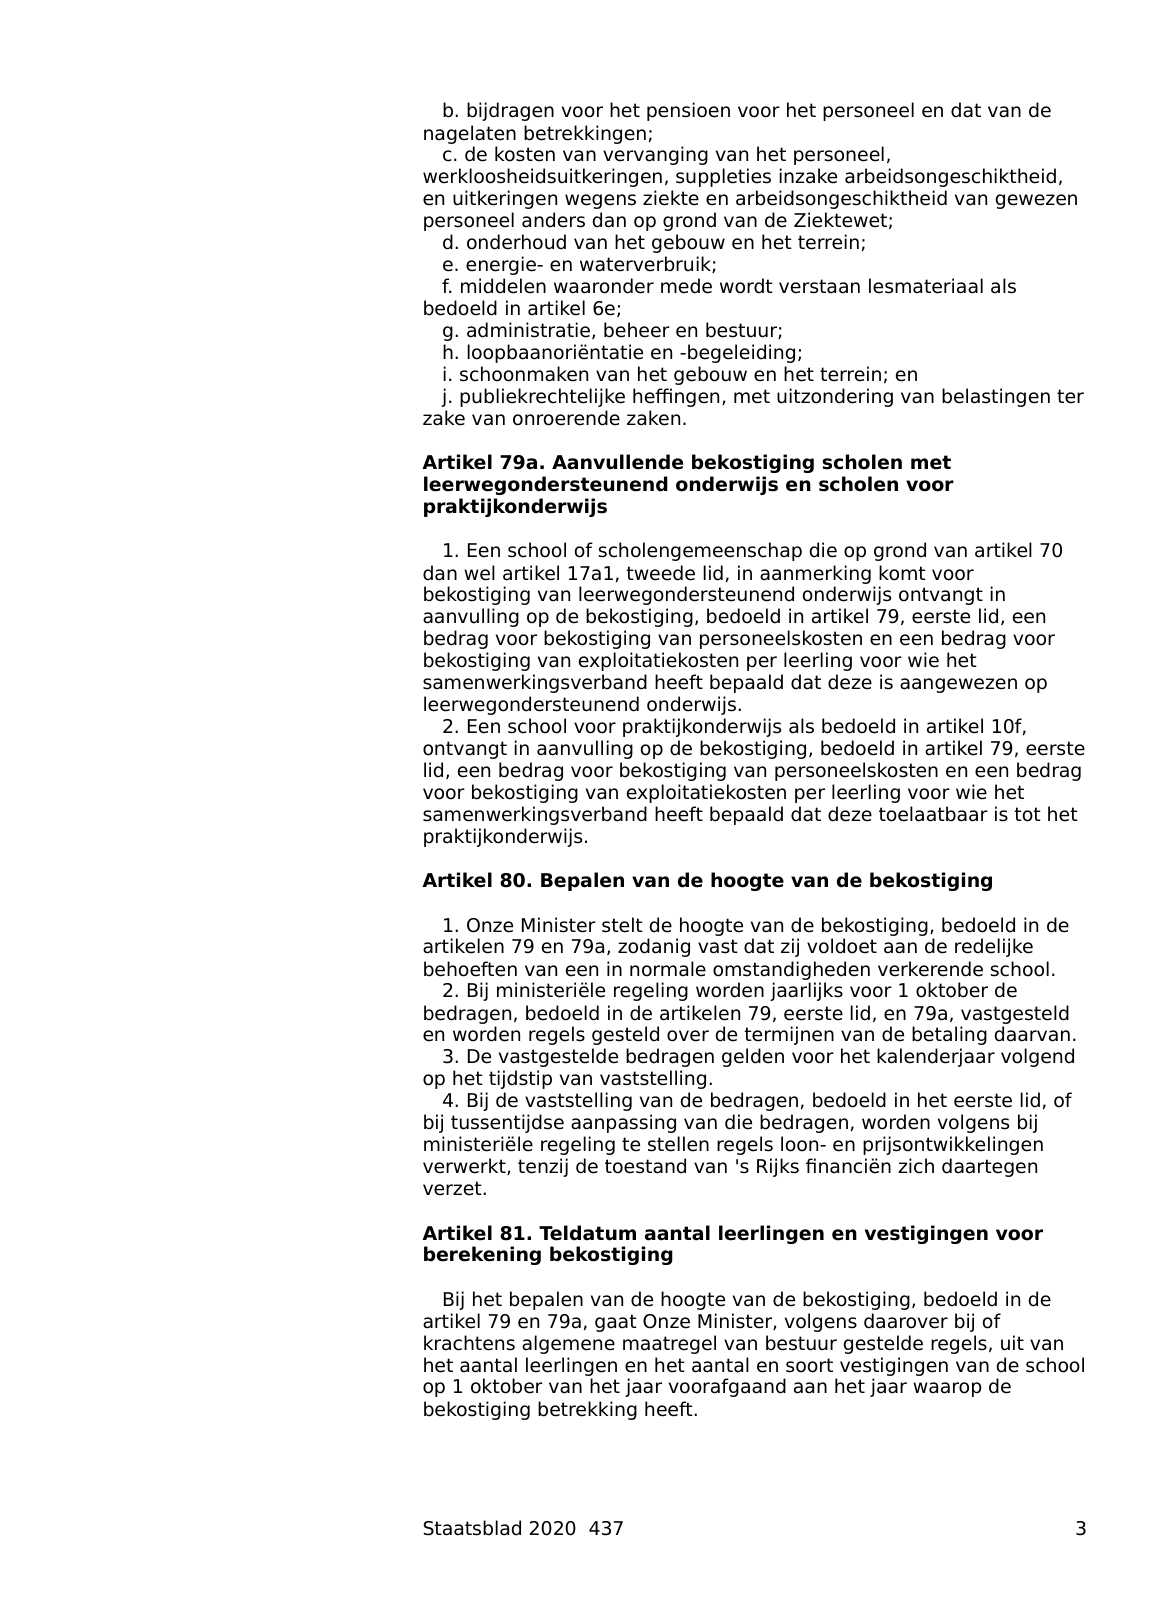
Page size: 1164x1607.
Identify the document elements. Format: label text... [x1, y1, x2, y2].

subtitle Artikel 79a. Aanvullende bekostiging scholen met leerwegondersteunend onderwijs en scholen voor praktijkonderwijs [422, 452, 1087, 518]
text b. bijdragen voor het pensioen voor het personeel en dat van de nagelaten betrekkingen; [422, 100, 1087, 144]
text f. middelen waaronder mede wordt verstaan lesmateriaal als bedoeld in artikel 6e; [422, 276, 1087, 320]
text g. administratie, beheer en bestuur; [422, 320, 1087, 342]
text 3. De vastgestelde bedragen gelden voor het kalenderjaar volgend op het tijdstip van vaststelling. [422, 1046, 1087, 1090]
text 1. Een school of scholengemeenschap die op grond van artikel 70 dan wel artikel 17a1, tweede lid, in aanmerking komt voor bekostiging van leerwegondersteunend onderwijs ontvangt in aanvulling op de bekostiging, bedoeld in artikel 79, eerste lid, een bedrag voor bekostiging van personeelskosten en een bedrag voor bekostiging van exploitatiekosten per leerling voor wie het samenwerkingsverband heeft bepaald dat deze is aangewezen op leerwegondersteunend onderwijs. [422, 540, 1087, 716]
text h. loopbaanoriëntatie en -begeleiding; [422, 342, 1087, 364]
text 2. Een school voor praktijkonderwijs als bedoeld in artikel 10f, ontvangt in aanvulling op de bekostiging, bedoeld in artikel 79, eerste lid, een bedrag voor bekostiging van personeelskosten en een bedrag voor bekostiging van exploitatiekosten per leerling voor wie het samenwerkingsverband heeft bepaald dat deze toelaatbaar is tot het praktijkonderwijs. [422, 716, 1087, 848]
text i. schoonmaken van het gebouw en het terrein; en [422, 364, 1087, 386]
text j. publiekrechtelijke heffingen, met uitzondering van belastingen ter zake van onroerende zaken. [422, 386, 1087, 430]
text d. onderhoud van het gebouw en het terrein; [422, 232, 1087, 254]
subtitle Artikel 81. Teldatum aantal leerlingen en vestigingen voor berekening bekostiging [422, 1222, 1087, 1266]
subtitle Artikel 80. Bepalen van de hoogte van de bekostiging [422, 870, 1087, 892]
text 2. Bij ministeriële regeling worden jaarlijks voor 1 oktober de bedragen, bedoeld in de artikelen 79, eerste lid, en 79a, vastgesteld en worden regels gesteld over de termijnen van de betaling daarvan. [422, 980, 1087, 1046]
text 1. Onze Minister stelt de hoogte van de bekostiging, bedoeld in de artikelen 79 en 79a, zodanig vast dat zij voldoet aan de redelijke behoeften van een in normale omstandigheden verkerende school. [422, 914, 1087, 980]
text e. energie- en waterverbruik; [422, 254, 1087, 276]
text 4. Bij de vaststelling van de bedragen, bedoeld in het eerste lid, of bij tussentijdse aanpassing van die bedragen, worden volgens bij ministeriële regeling te stellen regels loon- en prijsontwikkelingen verwerkt, tenzij de toestand van 's Rijks financiën zich daartegen verzet. [422, 1090, 1087, 1200]
text c. de kosten van vervanging van het personeel, werkloosheidsuitkeringen, suppleties inzake arbeidsongeschiktheid, en uitkeringen wegens ziekte en arbeidsongeschiktheid van gewezen personeel anders dan op grond van de Ziektewet; [422, 144, 1087, 232]
text Bij het bepalen van de hoogte van de bekostiging, bedoeld in de artikel 79 en 79a, gaat Onze Minister, volgens daarover bij of krachtens algemene maatregel van bestuur gestelde regels, uit van het aantal leerlingen en het aantal en soort vestigingen van de school op 1 oktober van het jaar voorafgaand aan het jaar waarop de bekostiging betrekking heeft. [422, 1288, 1087, 1420]
